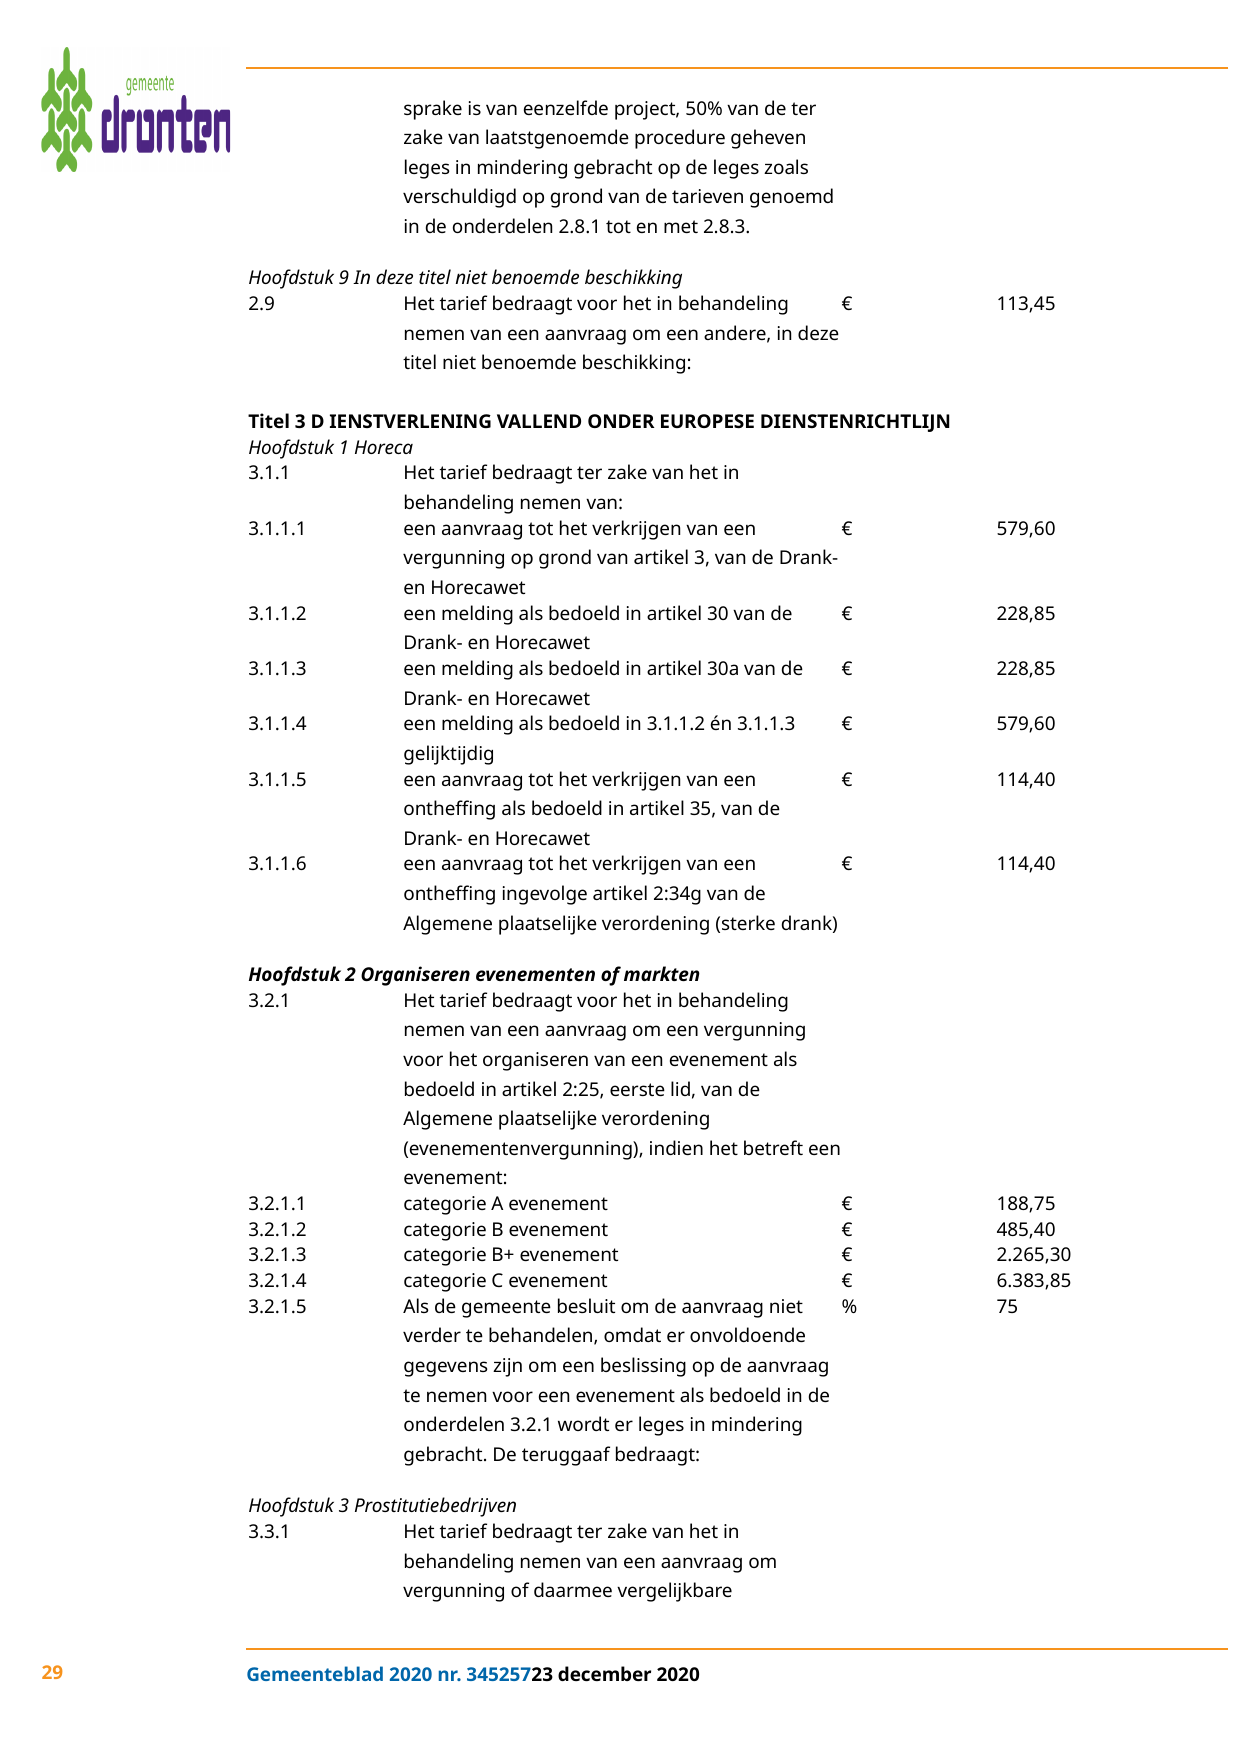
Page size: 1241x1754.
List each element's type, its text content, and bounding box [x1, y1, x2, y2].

table_cell [248, 95, 403, 239]
table_cell [841, 460, 996, 515]
table_cell Als de gemeente besluit om de aanvraag niet verder te behandelen, omdat er onvoldoende gegevens zijn om een beslissing op de aanvraag te nemen voor een evenement als bedoeld in de onderdelen 3.2.1 wordt er leges in mindering gebracht. De teruggaaf bedraagt: [403, 1293, 841, 1467]
table_cell [403, 1467, 841, 1492]
table_cell [996, 1518, 1152, 1603]
table_cell [841, 1518, 996, 1603]
table_cell [841, 1467, 996, 1492]
table_cell [248, 936, 403, 961]
table_cell 3.2.1.3 [248, 1242, 403, 1267]
table_cell 2.265,30 [996, 1242, 1152, 1267]
table_cell [841, 987, 996, 1190]
table_cell [248, 1467, 403, 1492]
table_cell categorie B+ evenement [403, 1242, 841, 1267]
table_cell Hoofdstuk 1 Horeca [248, 434, 1152, 459]
table_cell 3.1.1.1 [248, 515, 403, 600]
table_cell een melding als bedoeld in artikel 30 van de Drank- en Horecawet [403, 600, 841, 655]
table_header Titel 3 D IENSTVERLENING VALLEND ONDER EUROPESE DIENSTENRICHTLIJN [248, 408, 1152, 434]
table_cell [996, 95, 1152, 239]
table_cell € [841, 1242, 996, 1267]
table_cell [841, 936, 996, 961]
table_cell 188,75 [996, 1190, 1152, 1216]
table_cell € [841, 655, 996, 710]
table_cell 75 [996, 1293, 1152, 1467]
table_cell [403, 936, 841, 961]
table_cell € [841, 290, 996, 375]
table_cell een melding als bedoeld in 3.1.1.2 én 3.1.1.3 gelijktijdig [403, 710, 841, 766]
table_cell 6.383,85 [996, 1268, 1152, 1293]
table_cell [248, 239, 1152, 264]
table_cell 3.2.1.4 [248, 1268, 403, 1293]
table_cell Het tarief bedraagt ter zake van het in behandeling nemen van: [403, 460, 841, 515]
table_cell 3.1.1.6 [248, 851, 403, 936]
table_cell 228,85 [996, 655, 1152, 710]
table_cell een aanvraag tot het verkrijgen van een vergunning op grond van artikel 3, van de Drank- en Horecawet [403, 515, 841, 600]
table_cell categorie A evenement [403, 1190, 841, 1216]
table_cell categorie C evenement [403, 1268, 841, 1293]
table_cell 579,60 [996, 515, 1152, 600]
table_cell [996, 987, 1152, 1190]
table_cell 3.1.1 [248, 460, 403, 515]
table_cell 113,45 [996, 290, 1152, 375]
table_cell € [841, 1190, 996, 1216]
table_cell 3.2.1.5 [248, 1293, 403, 1467]
table_cell € [841, 1216, 996, 1242]
table_cell Het tarief bedraagt voor het in behandeling nemen van een aanvraag om een vergunning voor het organiseren van een evenement als bedoeld in artikel 2:25, eerste lid, van de Algemene plaatselijke verordening (evenementenvergunning), indien het betreft een evenement: [403, 987, 841, 1190]
table_cell € [841, 851, 996, 936]
table_cell 2.9 [248, 290, 403, 375]
table_cell 3.3.1 [248, 1518, 403, 1603]
table_cell Het tarief bedraagt voor het in behandeling nemen van een aanvraag om een andere, in deze titel niet benoemde beschikking: [403, 290, 841, 375]
table_cell 3.1.1.2 [248, 600, 403, 655]
table_cell € [841, 766, 996, 851]
table_cell 3.2.1.1 [248, 1190, 403, 1216]
table_cell 3.1.1.3 [248, 655, 403, 710]
table_cell 114,40 [996, 851, 1152, 936]
table_cell 485,40 [996, 1216, 1152, 1242]
table_cell 3.1.1.4 [248, 710, 403, 766]
table_cell een aanvraag tot het verkrijgen van een ontheffing als bedoeld in artikel 35, van de Drank- en Horecawet [403, 766, 841, 851]
table_cell % [841, 1293, 996, 1467]
table_cell categorie B evenement [403, 1216, 841, 1242]
table_cell Het tarief bedraagt ter zake van het in behandeling nemen van een aanvraag om vergunning of daarmee vergelijkbare [403, 1518, 841, 1603]
table_cell Hoofdstuk 2 Organiseren evenementen of markten [248, 961, 1152, 987]
table_cell 228,85 [996, 600, 1152, 655]
table_cell 3.2.1 [248, 987, 403, 1190]
table_cell [996, 1467, 1152, 1492]
table_cell Hoofdstuk 3 Prostitutiebedrijven [248, 1493, 1152, 1518]
table_cell € [841, 1268, 996, 1293]
table_cell een melding als bedoeld in artikel 30a van de Drank- en Horecawet [403, 655, 841, 710]
table_cell sprake is van eenzelfde project, 50% van de ter zake van laatstgenoemde procedure geheven leges in mindering gebracht op de leges zoals verschuldigd op grond van de tarieven genoemd in de onderdelen 2.8.1 tot en met 2.8.3. [403, 95, 841, 239]
table_cell Hoofdstuk 9 In deze titel niet benoemde beschikking [248, 265, 1152, 290]
table_cell [841, 95, 996, 239]
table_cell 3.2.1.2 [248, 1216, 403, 1242]
table_cell € [841, 710, 996, 766]
picture [41, 47, 231, 172]
table_cell € [841, 600, 996, 655]
table_cell € [841, 515, 996, 600]
table_cell [996, 460, 1152, 515]
table_cell [996, 936, 1152, 961]
table_cell 579,60 [996, 710, 1152, 766]
table_cell een aanvraag tot het verkrijgen van een ontheffing ingevolge artikel 2:34g van de Algemene plaatselijke verordening (sterke drank) [403, 851, 841, 936]
table_cell 114,40 [996, 766, 1152, 851]
table_cell 3.1.1.5 [248, 766, 403, 851]
